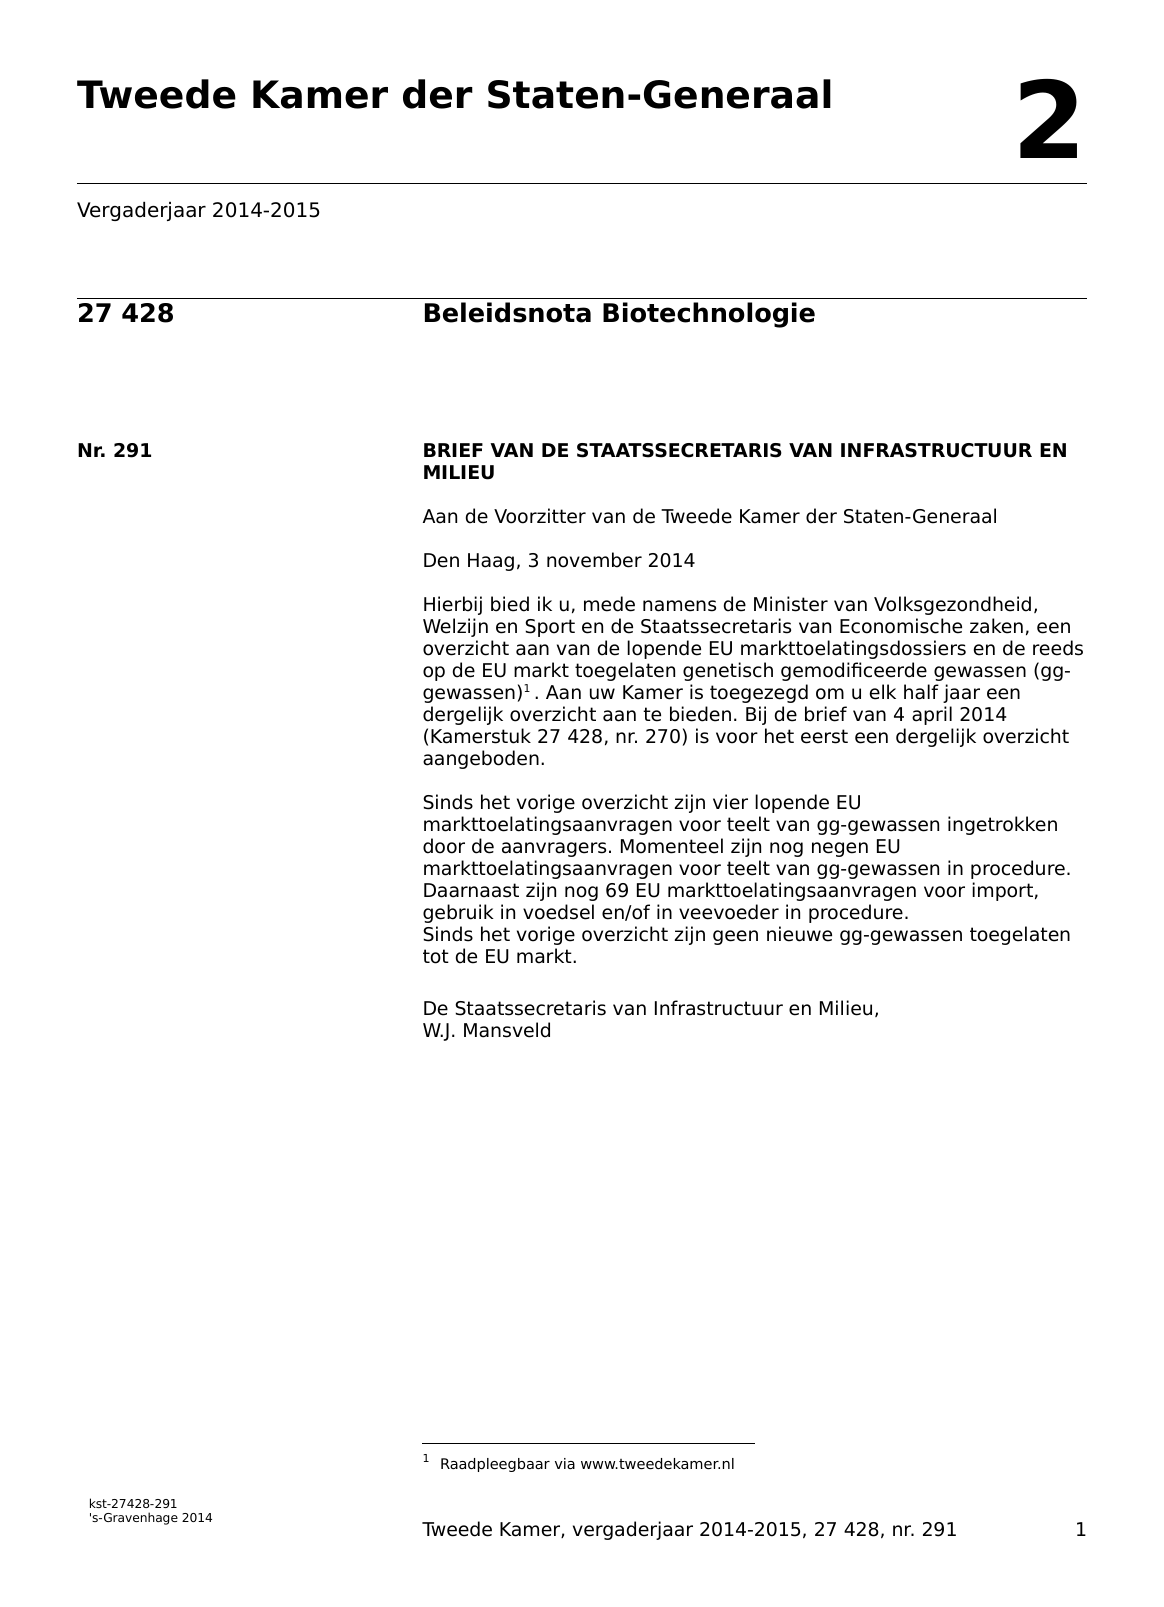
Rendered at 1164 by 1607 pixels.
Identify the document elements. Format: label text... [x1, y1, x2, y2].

text Raadpleegbaar via www.tweedekamer.nl [422, 1452, 1087, 1474]
table_cell Vergaderjaar 2014-2015 [77, 184, 1087, 298]
subtitle Nr. 291 BRIEF VAN DE STAATSSECRETARIS VAN INFRASTRUCTUUR EN MILIEU [77, 440, 1087, 484]
text Hierbij bied ik u, mede namens de Minister van Volksgezondheid, Welzijn en Sport en de Staatssecretaris van Economische zaken, een overzicht aan van de lopende EU markttoelatingsdossiers en de reeds op de EU markt toegelaten genetisch gemodificeerde gewassen (gg-gewassen). Aan uw Kamer is toegezegd om u elk half jaar een dergelijk overzicht aan te bieden. Bij de brief van 4 april 2014 (Kamerstuk 27 428, nr. 270) is voor het eerst een dergelijk overzicht aangeboden. [422, 594, 1087, 770]
text Den Haag, 3 november 2014 [422, 550, 1087, 572]
text Sinds het vorige overzicht zijn vier lopende EU markttoelatingsaanvragen voor teelt van gg-gewassen ingetrokken door de aanvragers. Momenteel zijn nog negen EU markttoelatingsaanvragen voor teelt van gg-gewassen in procedure. Daarnaast zijn nog 69 EU markttoelatingsaanvragen voor import, gebruik in voedsel en/of in veevoeder in procedure. [422, 792, 1087, 924]
text De Staatssecretaris van Infrastructuur en Milieu, W.J. Mansveld [422, 998, 1087, 1042]
text Sinds het vorige overzicht zijn geen nieuwe gg-gewassen toegelaten tot de EU markt. [422, 924, 1087, 968]
subtitle 27 428 Beleidsnota Biotechnologie [77, 299, 1087, 329]
text 's-Gravenhage 2014 [88, 1511, 323, 1525]
text kst-27428-291 [88, 1497, 323, 1511]
table_header Tweede Kamer der Staten-Generaal [77, 59, 886, 183]
text Aan de Voorzitter van de Tweede Kamer der Staten-Generaal [422, 506, 1087, 528]
table_header 2 [886, 59, 1087, 183]
